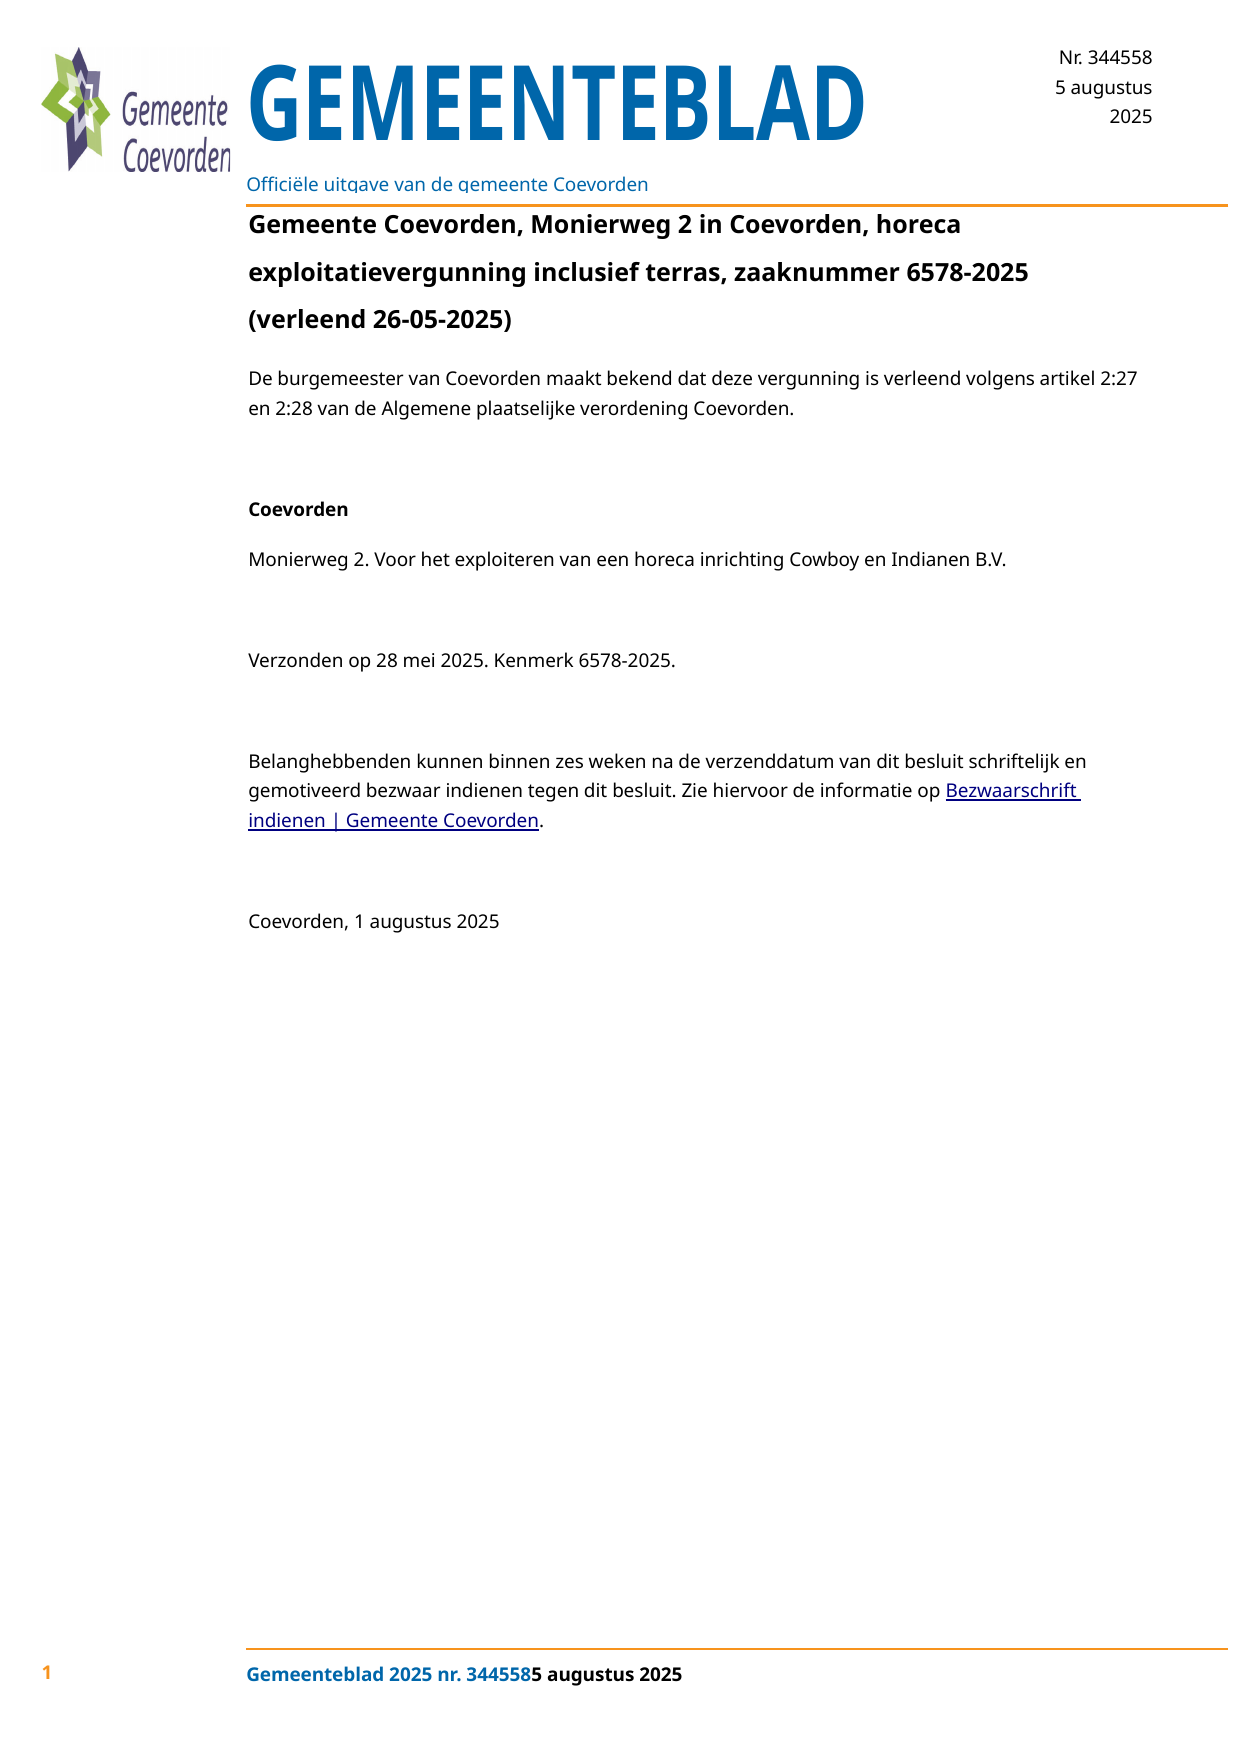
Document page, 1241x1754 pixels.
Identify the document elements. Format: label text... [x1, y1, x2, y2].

text De burgemeester van Coevorden maakt bekend dat deze vergunning is verleend volgens artikel 2:27 en 2:28 van de Algemene plaatselijke verordening Coevorden. [248, 366, 1152, 421]
picture [41, 47, 231, 172]
text Gemeente Coevorden, Monierweg 2 in Coevorden, horeca exploitatievergunning inclusief terras, zaaknummer 6578-2025 (verleend 26-05-2025) [248, 207, 1152, 336]
text Verzonden op 28 mei 2025. Kenmerk 6578-2025. [248, 647, 1152, 673]
text Belanghebbenden kunnen binnen zes weken na de verzenddatum van dit besluit schriftelijk en gemotiveerd bezwaar indienen tegen dit besluit. Zie hiervoor de informatie op Bezwaarschrift indienen | Gemeente Coevorden. [248, 748, 1152, 833]
text Coevorden [248, 496, 1152, 522]
text Coevorden, 1 augustus 2025 [248, 908, 1152, 934]
text Monierweg 2. Voor het exploiteren van een horeca inrichting Cowboy en Indianen B.V. [248, 546, 1152, 572]
